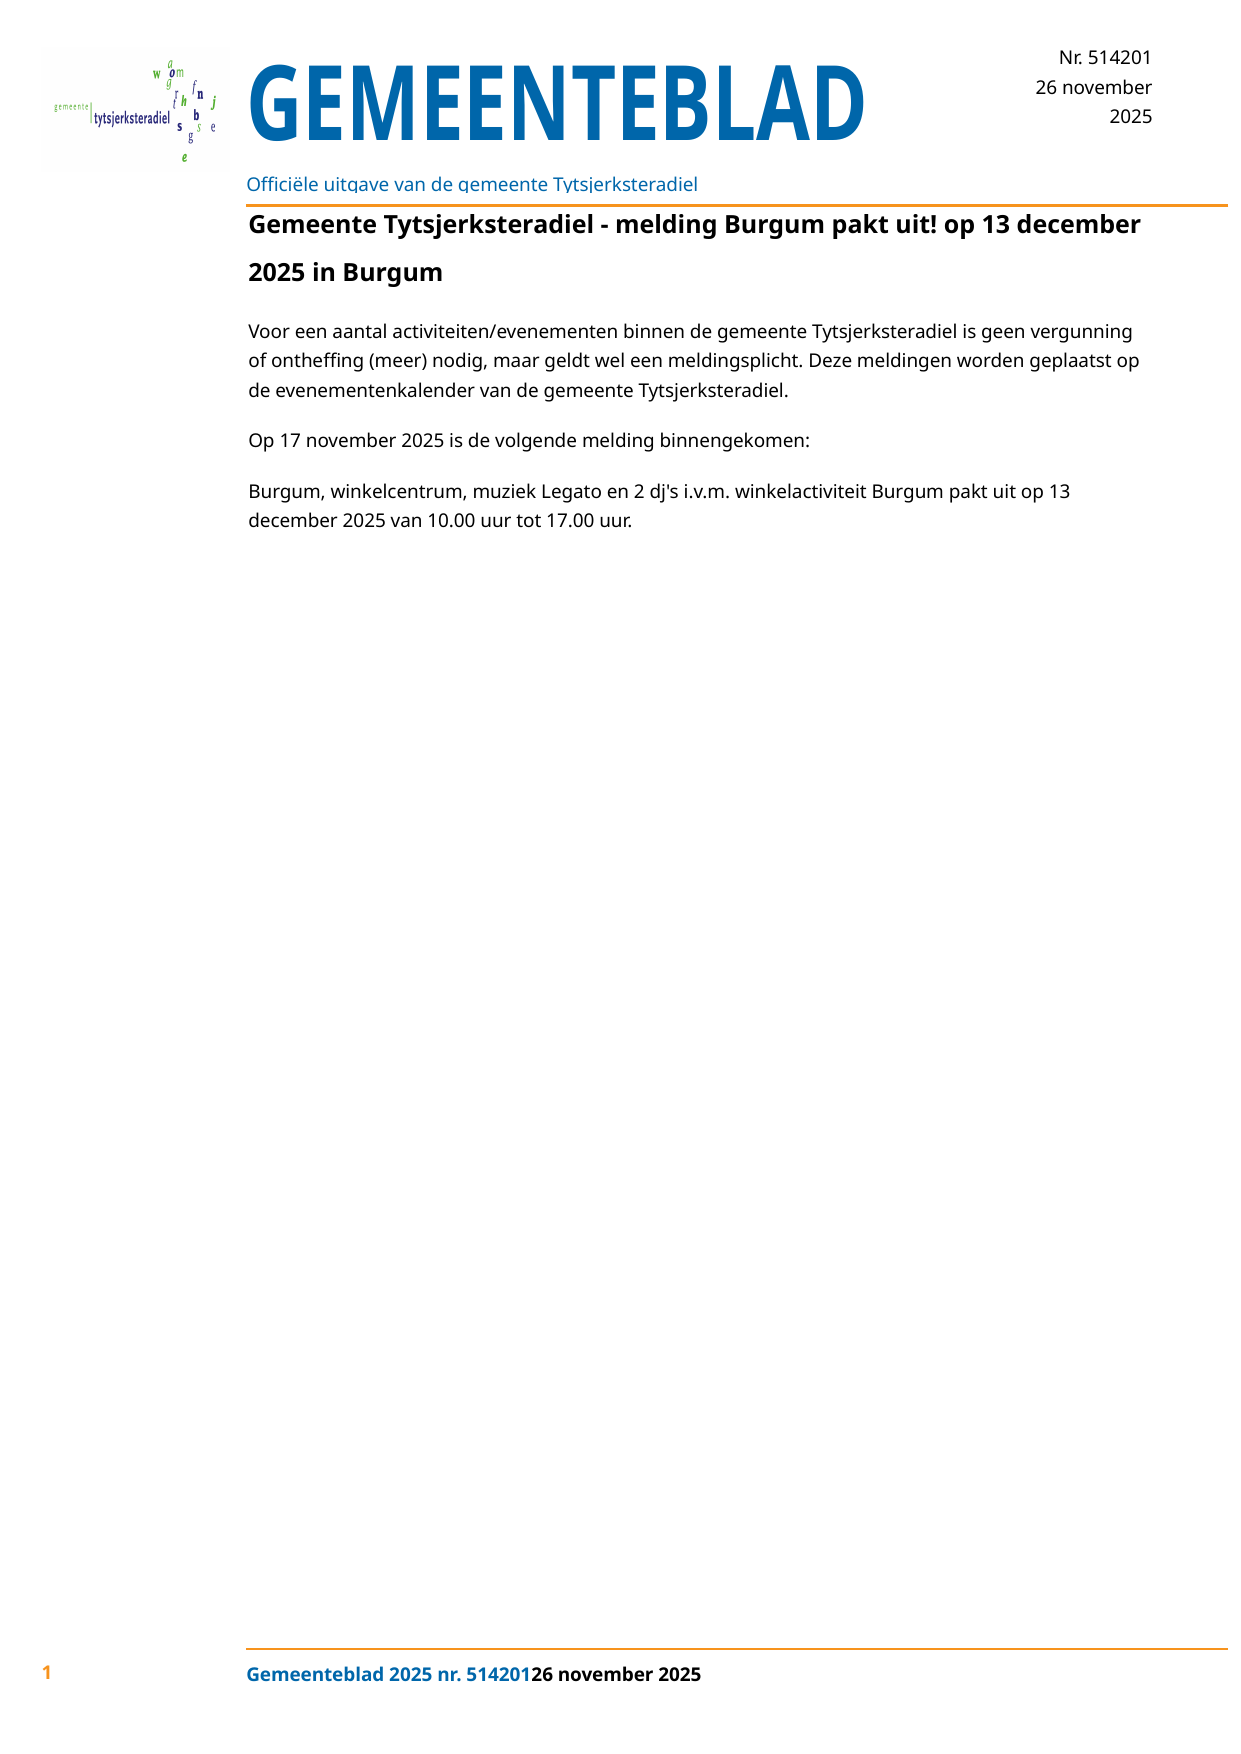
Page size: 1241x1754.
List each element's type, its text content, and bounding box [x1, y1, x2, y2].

text Op 17 november 2025 is de volgende melding binnengekomen: [248, 427, 1152, 453]
picture [41, 47, 231, 172]
text Gemeente Tytsjerksteradiel - melding Burgum pakt uit! op 13 december 2025 in Burgum [248, 207, 1152, 288]
text Voor een aantal activiteiten/evenementen binnen de gemeente Tytsjerksteradiel is geen vergunning of ontheffing (meer) nodig, maar geldt wel een meldingsplicht. Deze meldingen worden geplaatst op de evenementenkalender van de gemeente Tytsjerksteradiel. [248, 318, 1152, 403]
text Burgum, winkelcentrum, muziek Legato en 2 dj's i.v.m. winkelactiviteit Burgum pakt uit op 13 december 2025 van 10.00 uur tot 17.00 uur. [248, 478, 1152, 533]
